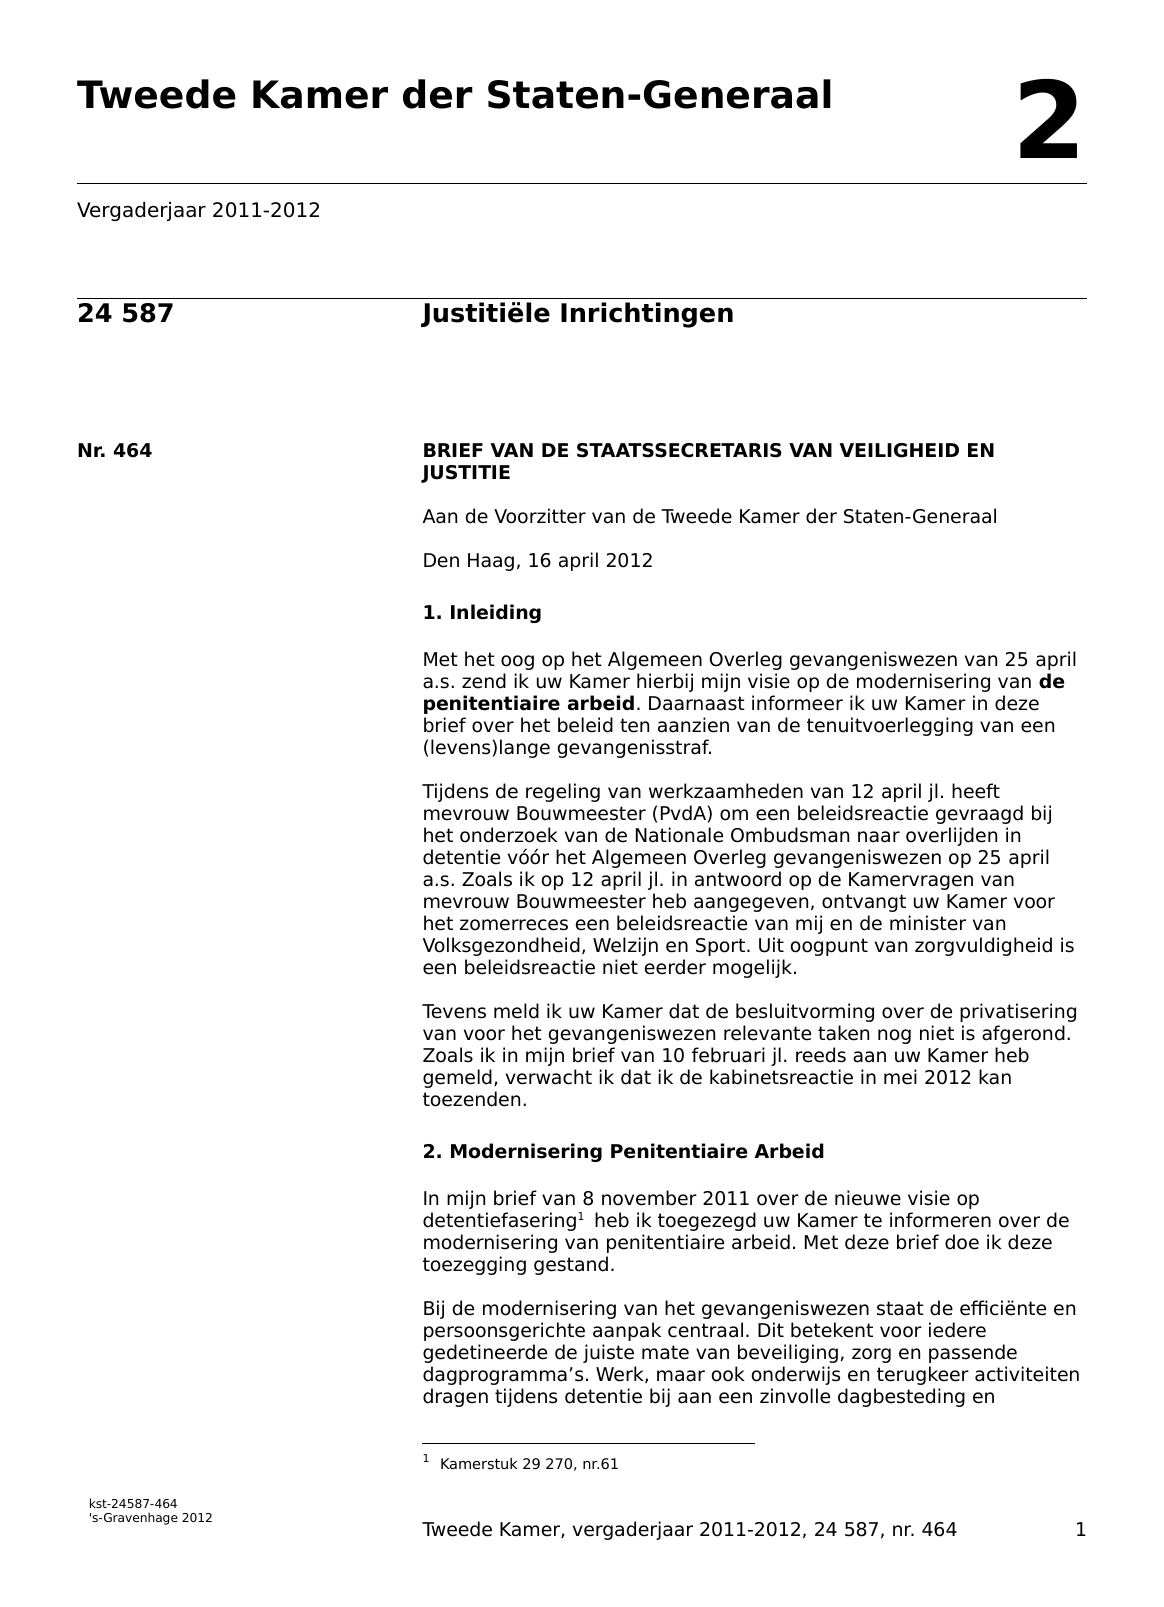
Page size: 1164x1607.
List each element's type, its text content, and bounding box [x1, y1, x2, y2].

subtitle 24 587 Justitiële Inrichtingen [77, 299, 1087, 329]
text Kamerstuk 29 270, nr.61 [422, 1452, 1087, 1474]
text In mijn brief van 8 november 2011 over de nieuwe visie op detentiefasering heb ik toegezegd uw Kamer te informeren over de modernisering van penitentiaire arbeid. Met deze brief doe ik deze toezegging gestand. [422, 1188, 1087, 1276]
text Tevens meld ik uw Kamer dat de besluitvorming over de privatisering van voor het gevangeniswezen relevante taken nog niet is afgerond. Zoals ik in mijn brief van 10 februari jl. reeds aan uw Kamer heb gemeld, verwacht ik dat ik de kabinetsreactie in mei 2012 kan toezenden. [422, 1001, 1087, 1111]
text Bij de modernisering van het gevangeniswezen staat de efficiënte en persoonsgerichte aanpak centraal. Dit betekent voor iedere gedetineerde de juiste mate van beveiliging, zorg en passende dagprogramma’s. Werk, maar ook onderwijs en terugkeer activiteiten dragen tijdens detentie bij aan een zinvolle dagbesteding en [422, 1298, 1087, 1408]
table_cell Vergaderjaar 2011-2012 [77, 184, 1087, 298]
text kst-24587-464 [88, 1497, 323, 1511]
table_header 2 [886, 59, 1087, 183]
text 's-Gravenhage 2012 [88, 1511, 323, 1525]
subtitle Nr. 464 BRIEF VAN DE STAATSSECRETARIS VAN VEILIGHEID EN JUSTITIE [77, 440, 1087, 484]
table_header Tweede Kamer der Staten-Generaal [77, 59, 886, 183]
subtitle 2. Modernisering Penitentiaire Arbeid [422, 1141, 1087, 1163]
subtitle 1. Inleiding [422, 602, 1087, 624]
text Den Haag, 16 april 2012 [422, 550, 1087, 572]
text Met het oog op het Algemeen Overleg gevangeniswezen van 25 april a.s. zend ik uw Kamer hierbij mijn visie op de modernisering van de penitentiaire arbeid. Daarnaast informeer ik uw Kamer in deze brief over het beleid ten aanzien van de tenuitvoerlegging van een (levens)lange gevangenisstraf. [422, 649, 1087, 759]
text Aan de Voorzitter van de Tweede Kamer der Staten-Generaal [422, 506, 1087, 528]
text Tijdens de regeling van werkzaamheden van 12 april jl. heeft mevrouw Bouwmeester (PvdA) om een beleidsreactie gevraagd bij het onderzoek van de Nationale Ombudsman naar overlijden in detentie vóór het Algemeen Overleg gevangeniswezen op 25 april a.s. Zoals ik op 12 april jl. in antwoord op de Kamervragen van mevrouw Bouwmeester heb aangegeven, ontvangt uw Kamer voor het zomerreces een beleidsreactie van mij en de minister van Volksgezondheid, Welzijn en Sport. Uit oogpunt van zorgvuldigheid is een beleidsreactie niet eerder mogelijk. [422, 781, 1087, 979]
